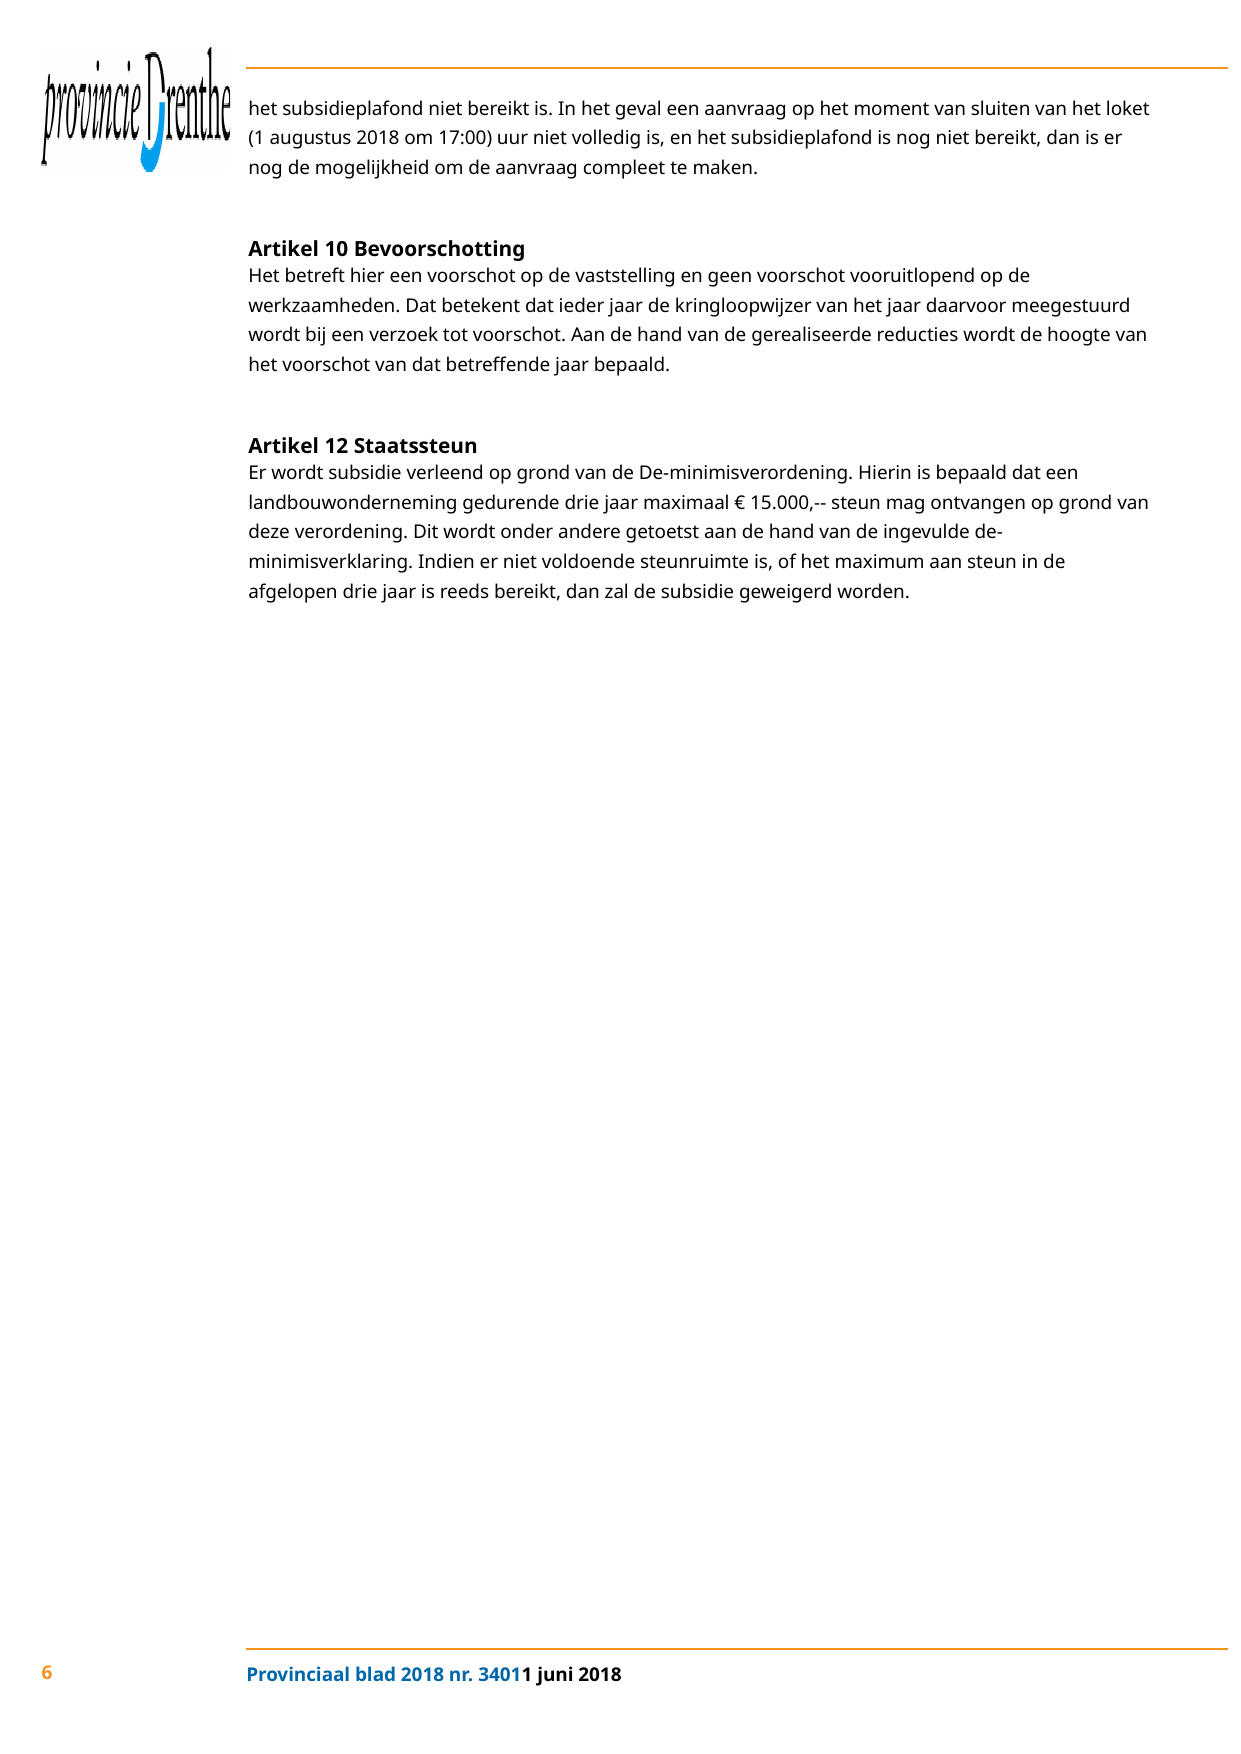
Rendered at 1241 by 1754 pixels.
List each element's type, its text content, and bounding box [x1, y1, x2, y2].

picture [41, 47, 231, 172]
text Artikel 12 Staatssteun [248, 431, 1152, 459]
text Artikel 10 Bevoorschotting [248, 234, 1152, 262]
text het subsidieplafond niet bereikt is. In het geval een aanvraag op het moment van sluiten van het loket (1 augustus 2018 om 17:00) uur niet volledig is, en het subsidieplafond is nog niet bereikt, dan is er nog de mogelijkheid om de aanvraag compleet te maken. [248, 95, 1152, 180]
text Het betreft hier een voorschot op de vaststelling en geen voorschot vooruitlopend op de werkzaamheden. Dat betekent dat ieder jaar de kringloopwijzer van het jaar daarvoor meegestuurd wordt bij een verzoek tot voorschot. Aan de hand van de gerealiseerde reducties wordt de hoogte van het voorschot van dat betreffende jaar bepaald. [248, 262, 1152, 377]
text Er wordt subsidie verleend op grond van de De-minimisverordening. Hierin is bepaald dat een landbouwonderneming gedurende drie jaar maximaal € 15.000,-- steun mag ontvangen op grond van deze verordening. Dit wordt onder andere getoetst aan de hand van de ingevulde de-minimisverklaring. Indien er niet voldoende steunruimte is, of het maximum aan steun in de afgelopen drie jaar is reeds bereikt, dan zal de subsidie geweigerd worden. [248, 459, 1152, 604]
